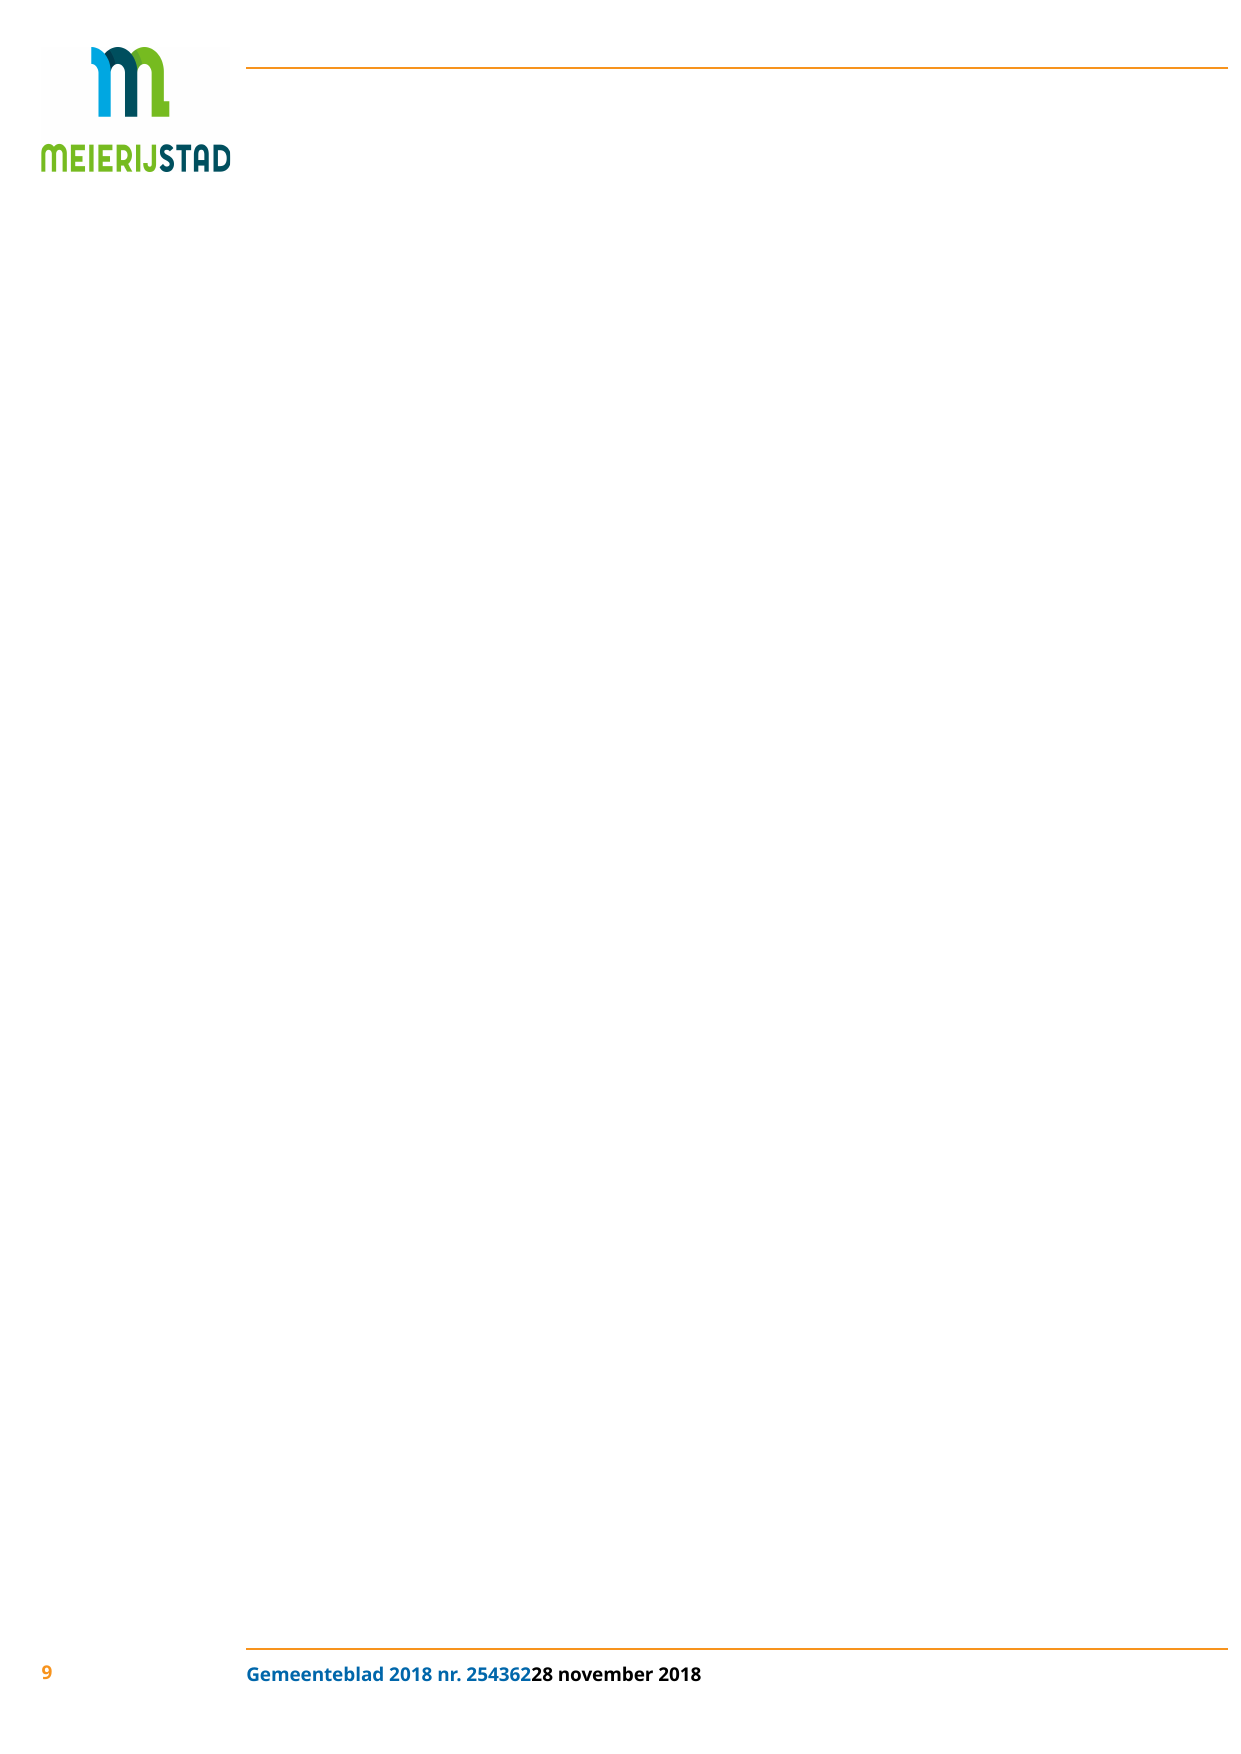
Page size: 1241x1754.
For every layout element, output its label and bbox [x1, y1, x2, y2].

picture [41, 47, 231, 172]
